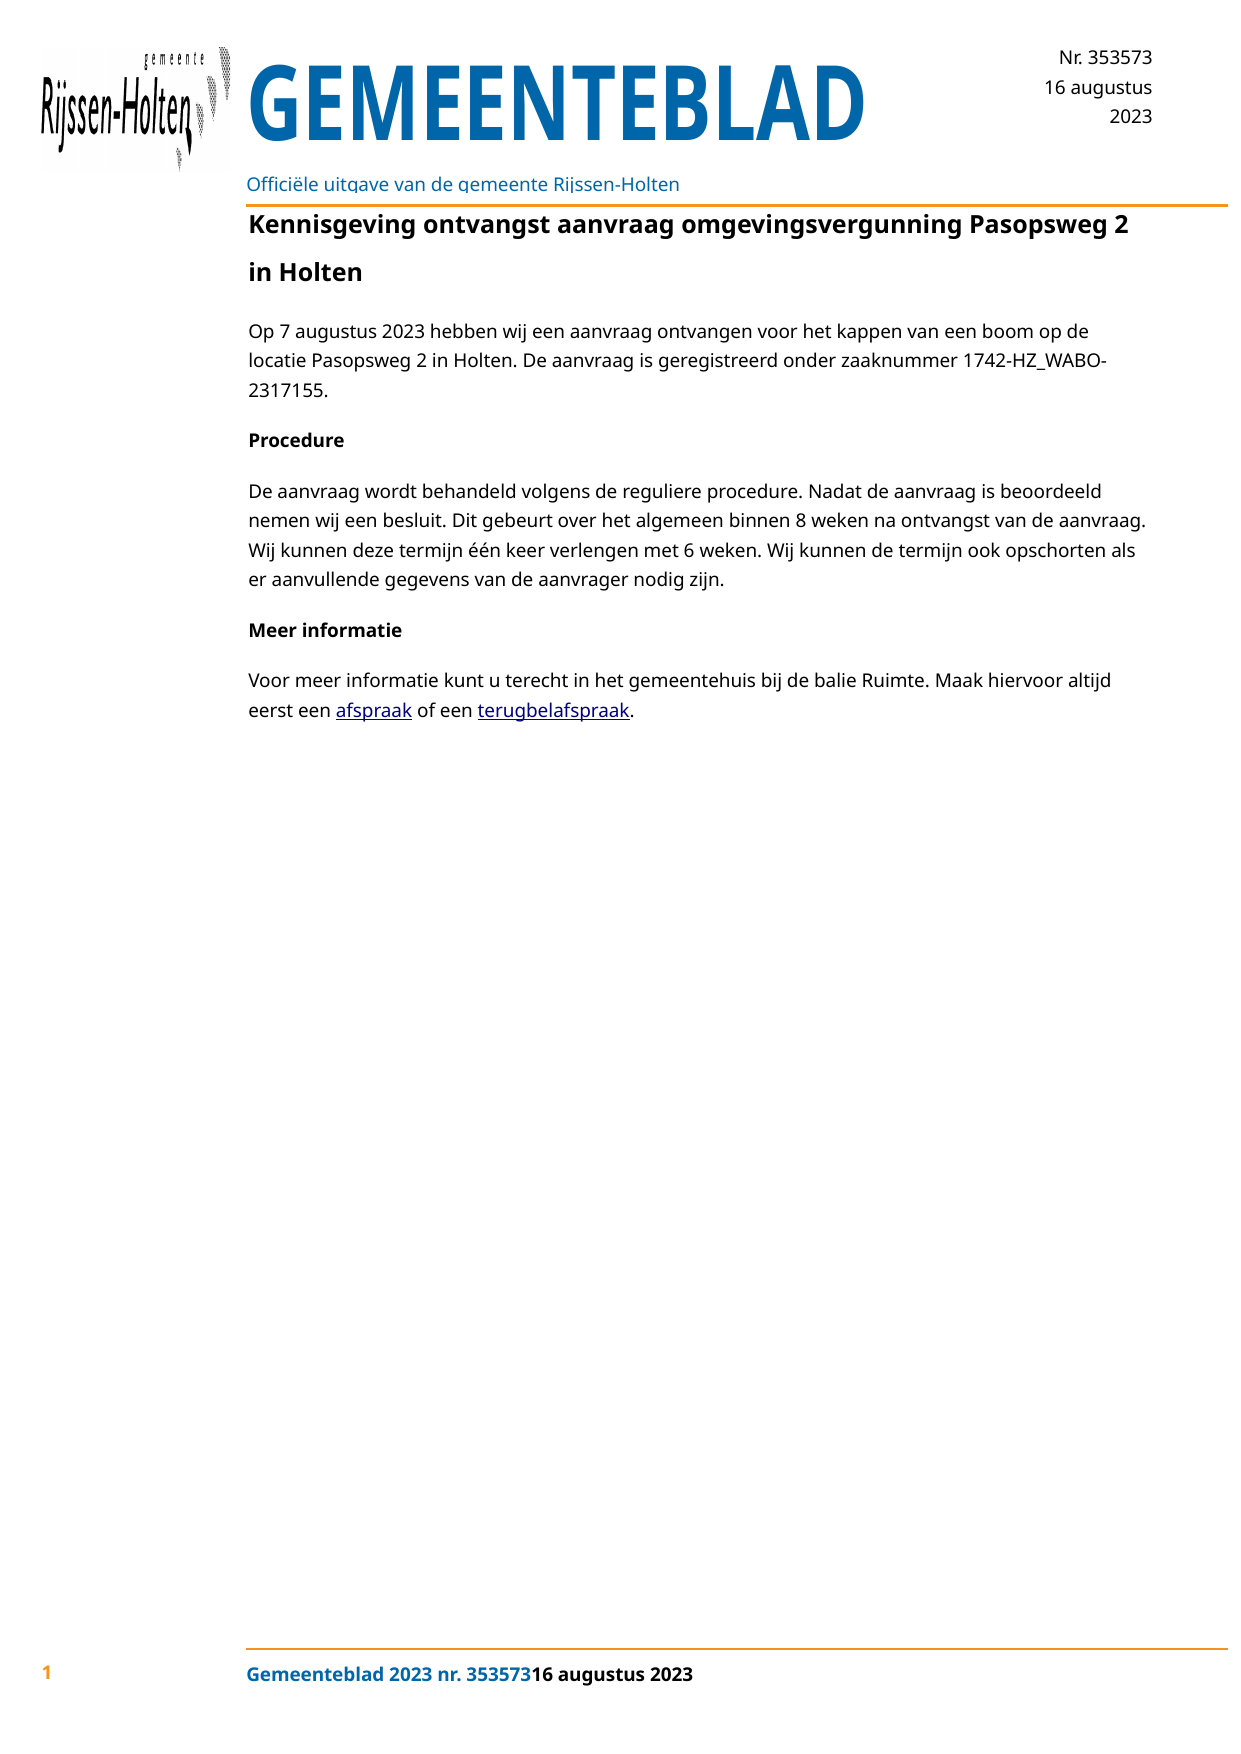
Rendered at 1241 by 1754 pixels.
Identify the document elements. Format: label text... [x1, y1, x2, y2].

picture [41, 47, 231, 172]
text Meer informatie [248, 617, 1152, 643]
text Op 7 augustus 2023 hebben wij een aanvraag ontvangen voor het kappen van een boom op de locatie Pasopsweg 2 in Holten. De aanvraag is geregistreerd onder zaaknummer 1742-HZ_WABO-2317155. [248, 318, 1152, 403]
text Procedure [248, 427, 1152, 453]
text Voor meer informatie kunt u terecht in het gemeentehuis bij de balie Ruimte. Maak hiervoor altijd eerst een afspraak of een terugbelafspraak. [248, 667, 1152, 723]
text De aanvraag wordt behandeld volgens de reguliere procedure. Nadat de aanvraag is beoordeeld nemen wij een besluit. Dit gebeurt over het algemeen binnen 8 weken na ontvangst van de aanvraag. Wij kunnen deze termijn één keer verlengen met 6 weken. Wij kunnen de termijn ook opschorten als er aanvullende gegevens van de aanvrager nodig zijn. [248, 478, 1152, 592]
text Kennisgeving ontvangst aanvraag omgevingsvergunning Pasopsweg 2 in Holten [248, 207, 1152, 288]
